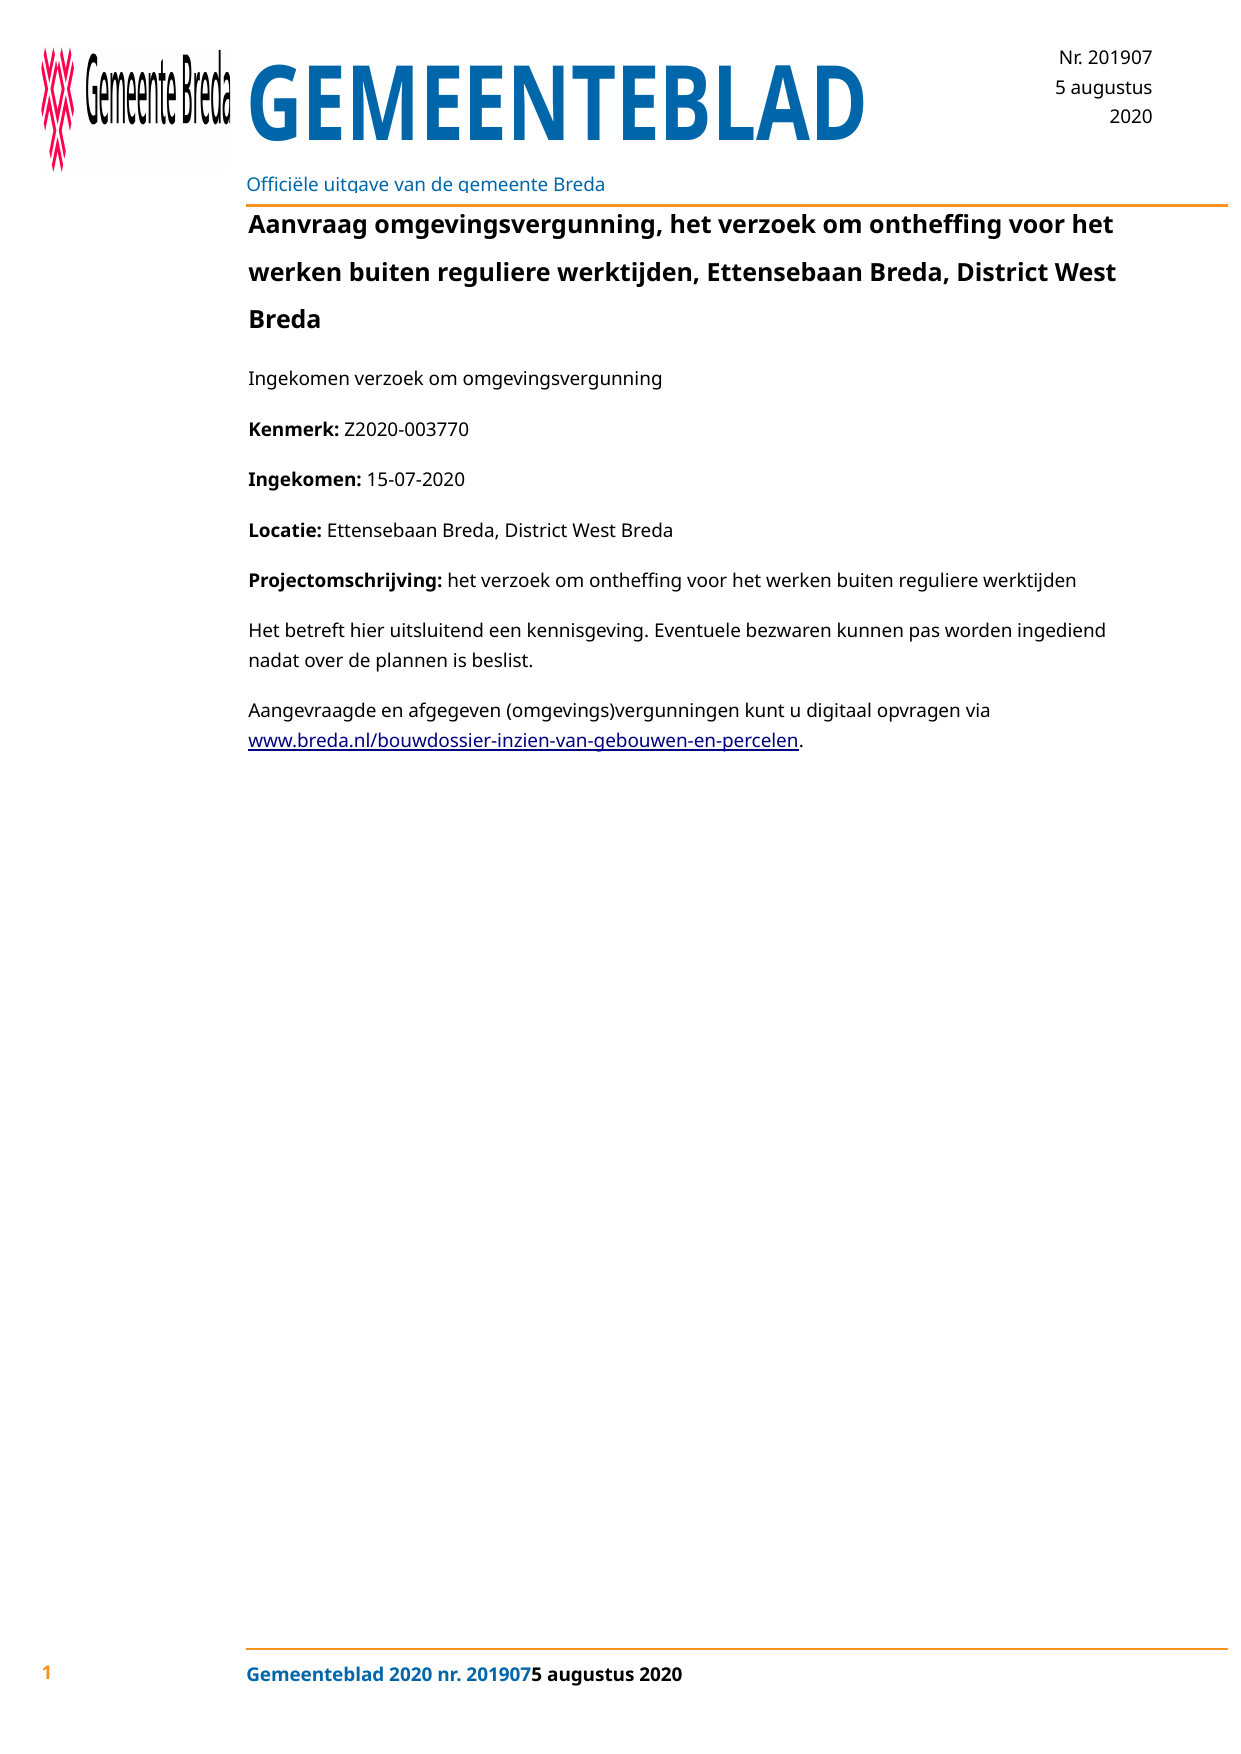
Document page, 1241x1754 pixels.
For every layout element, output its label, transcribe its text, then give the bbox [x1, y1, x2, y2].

text Projectomschrijving: het verzoek om ontheffing voor het werken buiten reguliere werktijden [248, 567, 1152, 593]
text Het betreft hier uitsluitend een kennisgeving. Eventuele bezwaren kunnen pas worden ingediend nadat over de plannen is beslist. [248, 618, 1152, 673]
text Locatie: Ettensebaan Breda, District West Breda [248, 517, 1152, 542]
text Ingekomen verzoek om omgevingsvergunning [248, 366, 1152, 391]
text Ingekomen: 15-07-2020 [248, 466, 1152, 492]
text Kenmerk: Z2020-003770 [248, 416, 1152, 442]
picture [41, 47, 231, 172]
text Aanvraag omgevingsvergunning, het verzoek om ontheffing voor het werken buiten reguliere werktijden, Ettensebaan Breda, District West Breda [248, 207, 1152, 336]
text Aangevraagde en afgegeven (omgevings)vergunningen kunt u digitaal opvragen via www.breda.nl/bouwdossier-inzien-van-gebouwen-en-percelen. [248, 698, 1152, 753]
